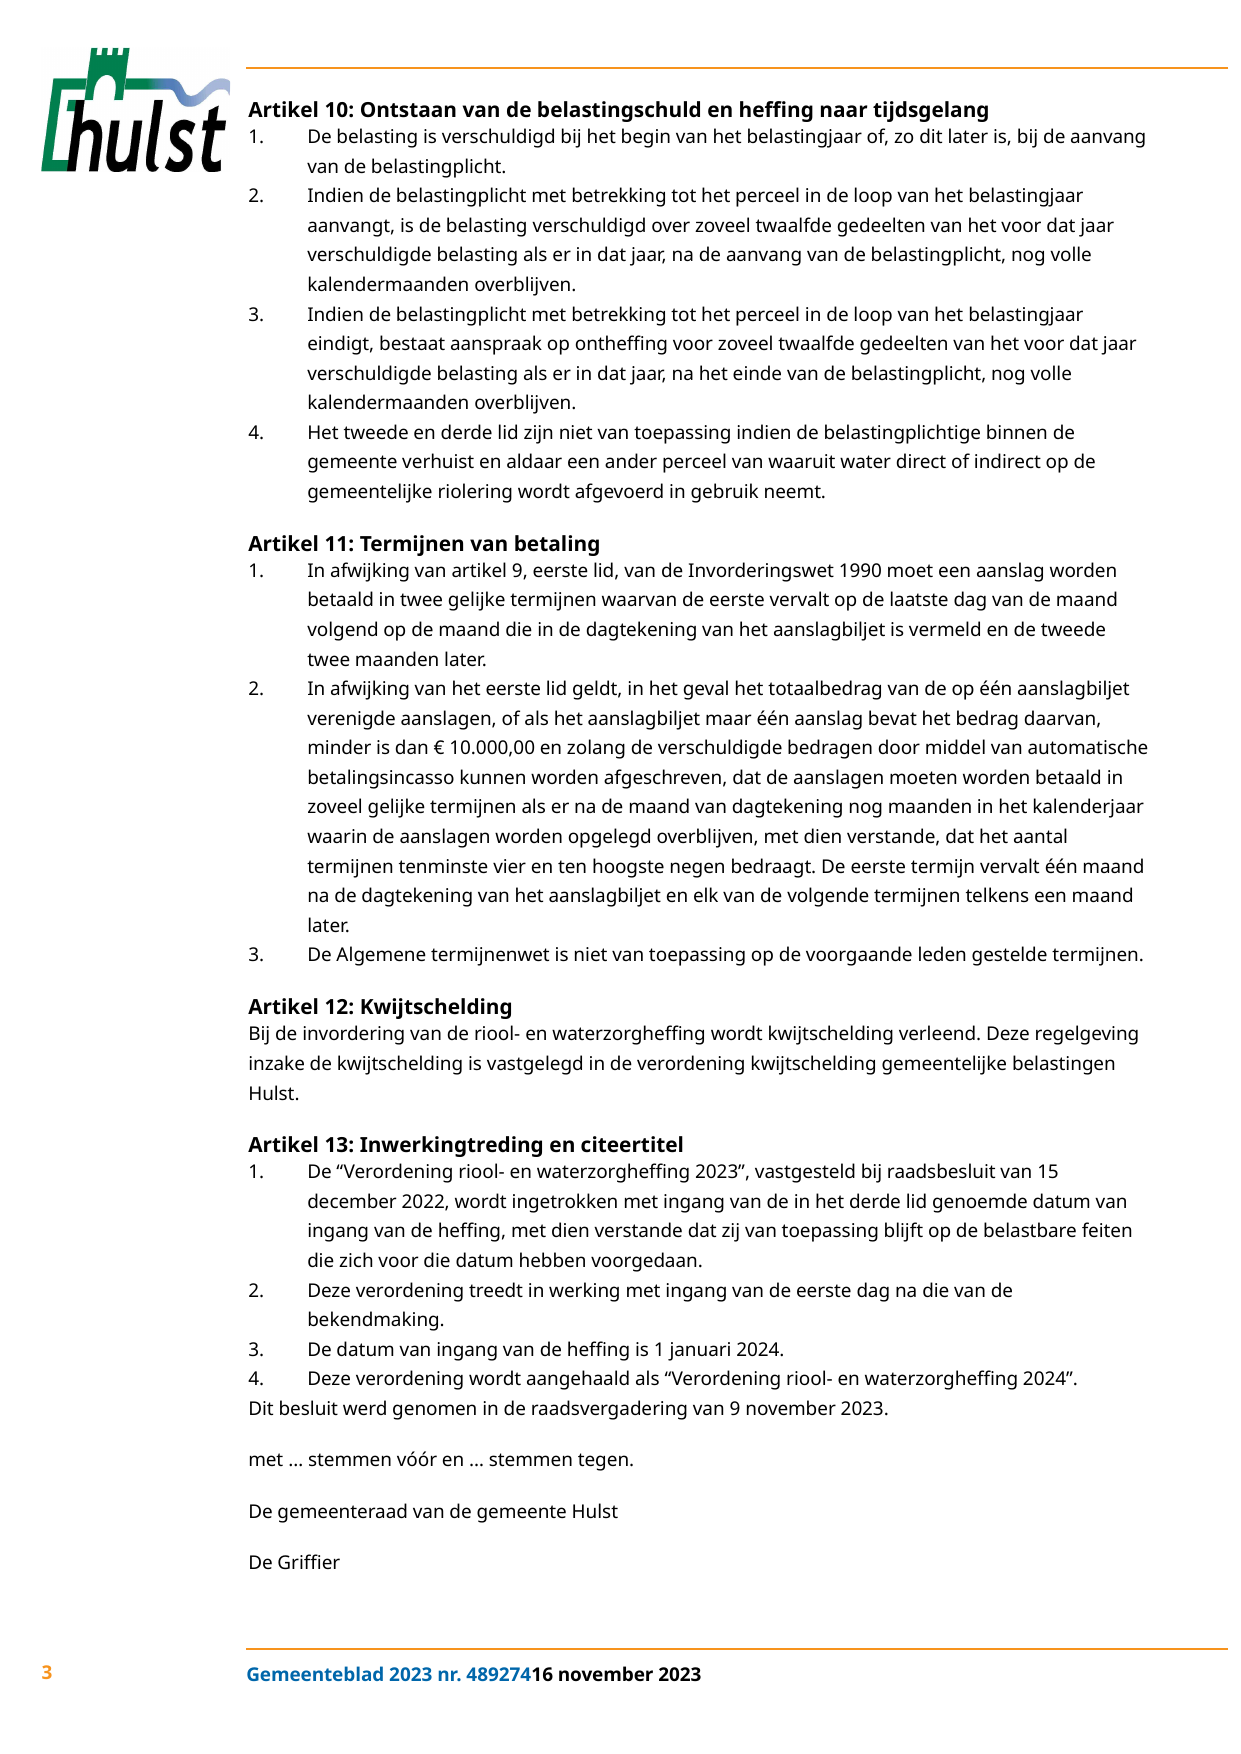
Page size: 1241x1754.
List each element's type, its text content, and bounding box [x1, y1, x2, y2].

text met … stemmen vóór en … stemmen tegen. [248, 1447, 1152, 1472]
text De gemeenteraad van de gemeente Hulst [248, 1498, 1152, 1524]
text Artikel 13: Inwerkingtreding en citeertitel [248, 1130, 1152, 1158]
list In afwijking van artikel 9, eerste lid, van de Invorderingswet 1990 moet een aanslag worden betaald in twee gelijke termijnen waarvan de eerste vervalt op de laatste dag van de maand volgend op de maand die in de dagtekening van het aanslagbiljet is vermeld en de tweede twee maanden later. [248, 557, 1152, 672]
list Indien de belastingplicht met betrekking tot het perceel in de loop van het belastingjaar eindigt, bestaat aanspraak op ontheffing voor zoveel twaalfde gedeelten van het voor dat jaar verschuldigde belasting als er in dat jaar, na het einde van de belastingplicht, nog volle kalendermaanden overblijven. [248, 301, 1152, 415]
text Artikel 12: Kwijtschelding [248, 992, 1152, 1021]
text Artikel 10: Ontstaan van de belastingschuld en heffing naar tijdsgelang [248, 95, 1152, 123]
list De datum van ingang van de heffing is 1 januari 2024. [248, 1336, 1152, 1362]
list Deze verordening wordt aangehaald als “Verordening riool- en waterzorgheffing 2024”. [248, 1366, 1152, 1391]
list De belasting is verschuldigd bij het begin van het belastingjaar of, zo dit later is, bij de aanvang van de belastingplicht. [248, 123, 1152, 178]
text De Griffier [248, 1549, 1152, 1575]
list Deze verordening treedt in werking met ingang van de eerste dag na die van de bekendmaking. [248, 1277, 1152, 1332]
list Het tweede en derde lid zijn niet van toepassing indien de belastingplichtige binnen de gemeente verhuist en aldaar een ander perceel van waaruit water direct of indirect op de gemeentelijke riolering wordt afgevoerd in gebruik neemt. [248, 419, 1152, 504]
list In afwijking van het eerste lid geldt, in het geval het totaalbedrag van de op één aanslagbiljet verenigde aanslagen, of als het aanslagbiljet maar één aanslag bevat het bedrag daarvan, minder is dan € 10.000,00 en zolang de verschuldigde bedragen door middel van automatische betalingsincasso kunnen worden afgeschreven, dat de aanslagen moeten worden betaald in zoveel gelijke termijnen als er na de maand van dagtekening nog maanden in het kalenderjaar waarin de aanslagen worden opgelegd overblijven, met dien verstande, dat het aantal termijnen tenminste vier en ten hoogste negen bedraagt. De eerste termijn vervalt één maand na de dagtekening van het aanslagbiljet en elk van de volgende termijnen telkens een maand later. [248, 675, 1152, 938]
list Indien de belastingplicht met betrekking tot het perceel in de loop van het belastingjaar aanvangt, is de belasting verschuldigd over zoveel twaalfde gedeelten van het voor dat jaar verschuldigde belasting als er in dat jaar, na de aanvang van de belastingplicht, nog volle kalendermaanden overblijven. [248, 182, 1152, 297]
text Artikel 11: Termijnen van betaling [248, 529, 1152, 557]
text Bij de invordering van de riool- en waterzorgheffing wordt kwijtschelding verleend. Deze regelgeving inzake de kwijtschelding is vastgelegd in de verordening kwijtschelding gemeentelijke belastingen Hulst. [248, 1021, 1152, 1105]
text Dit besluit werd genomen in de raadsvergadering van 9 november 2023. [248, 1395, 1152, 1421]
picture [41, 47, 231, 172]
list De “Verordening riool- en waterzorgheffing 2023”, vastgesteld bij raadsbesluit van 15 december 2022, wordt ingetrokken met ingang van de in het derde lid genoemde datum van ingang van de heffing, met dien verstande dat zij van toepassing blijft op de belastbare feiten die zich voor die datum hebben voorgedaan. [248, 1158, 1152, 1273]
list De Algemene termijnenwet is niet van toepassing op de voorgaande leden gestelde termijnen. [248, 942, 1152, 967]
